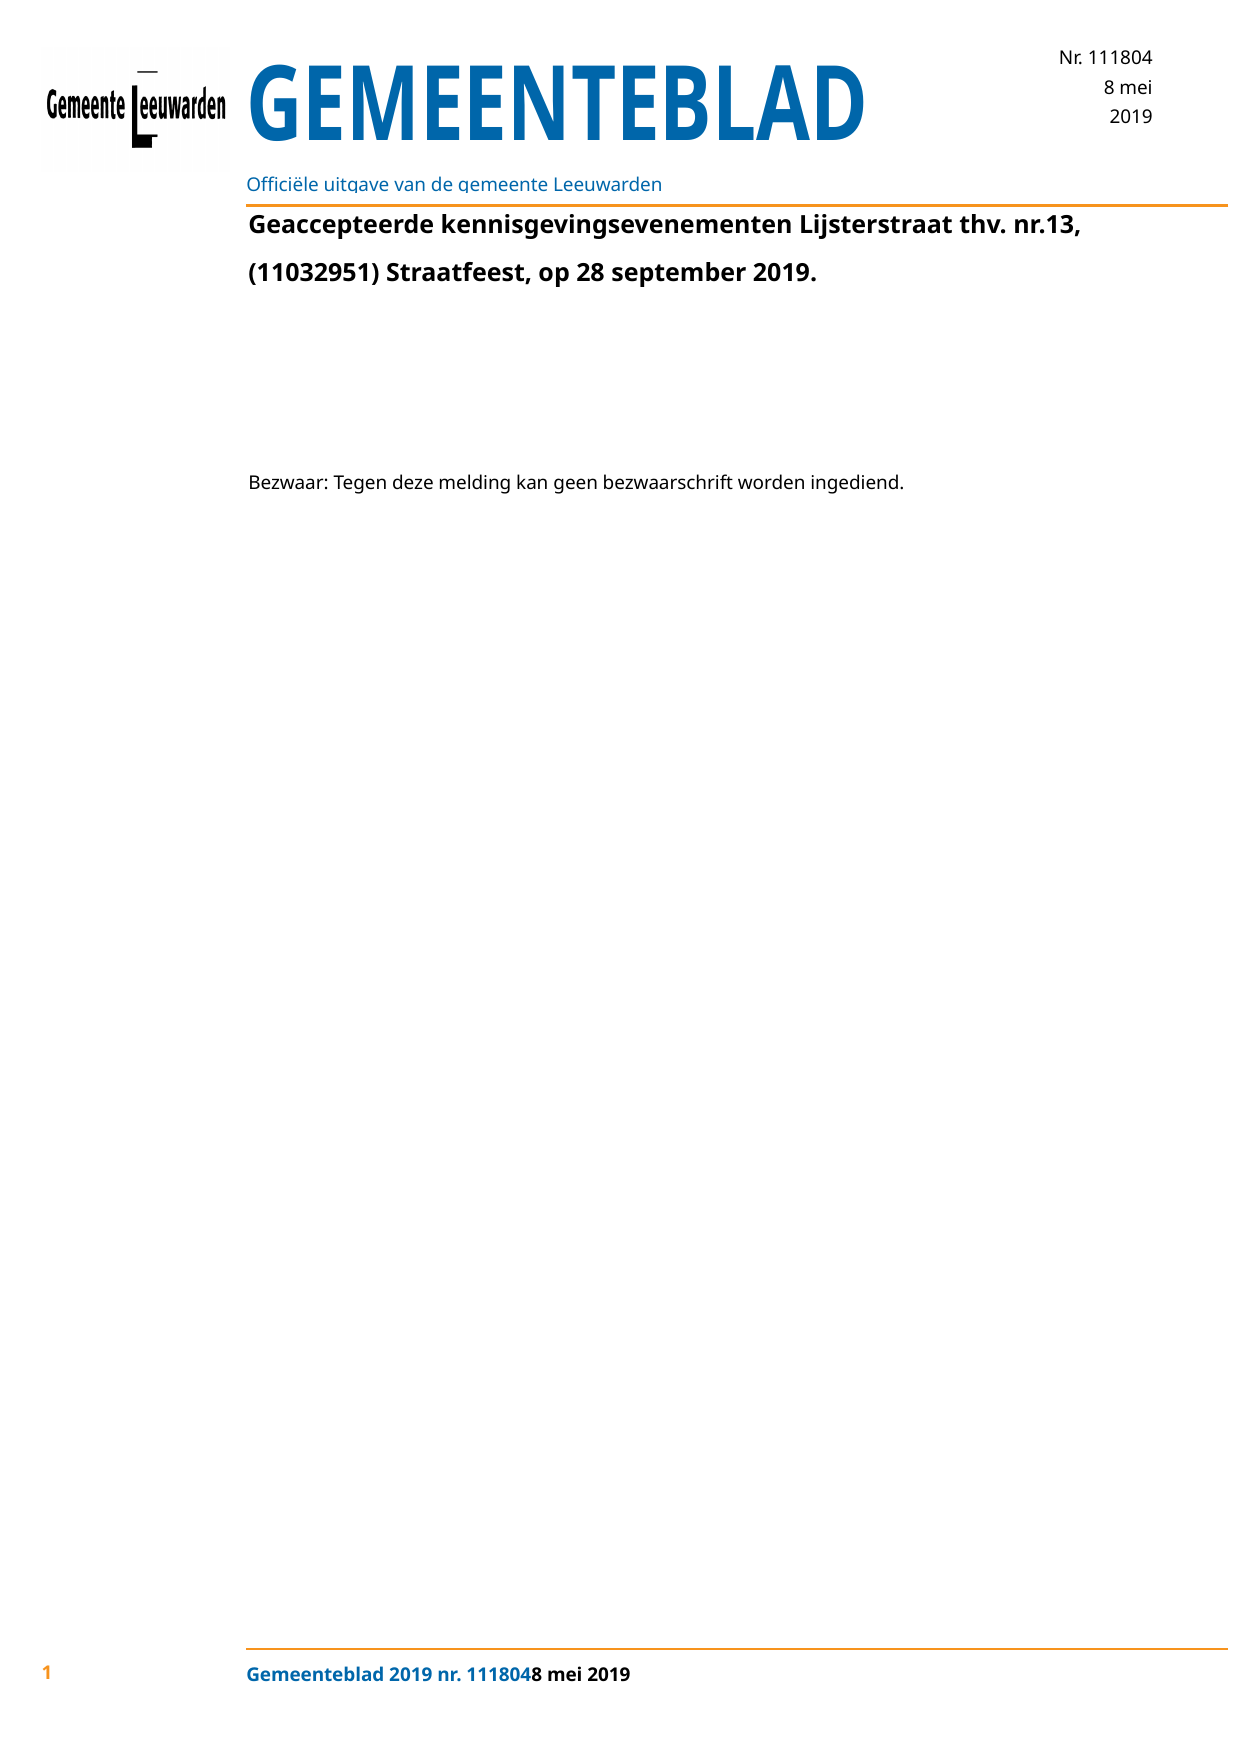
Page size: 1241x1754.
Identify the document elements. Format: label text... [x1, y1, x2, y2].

text Bezwaar: Tegen deze melding kan geen bezwaarschrift worden ingediend. [248, 469, 1152, 495]
text Geaccepteerde kennisgevingsevenementen Lijsterstraat thv. nr.13, (11032951) Straatfeest, op 28 september 2019. [248, 207, 1152, 288]
picture [41, 47, 231, 172]
